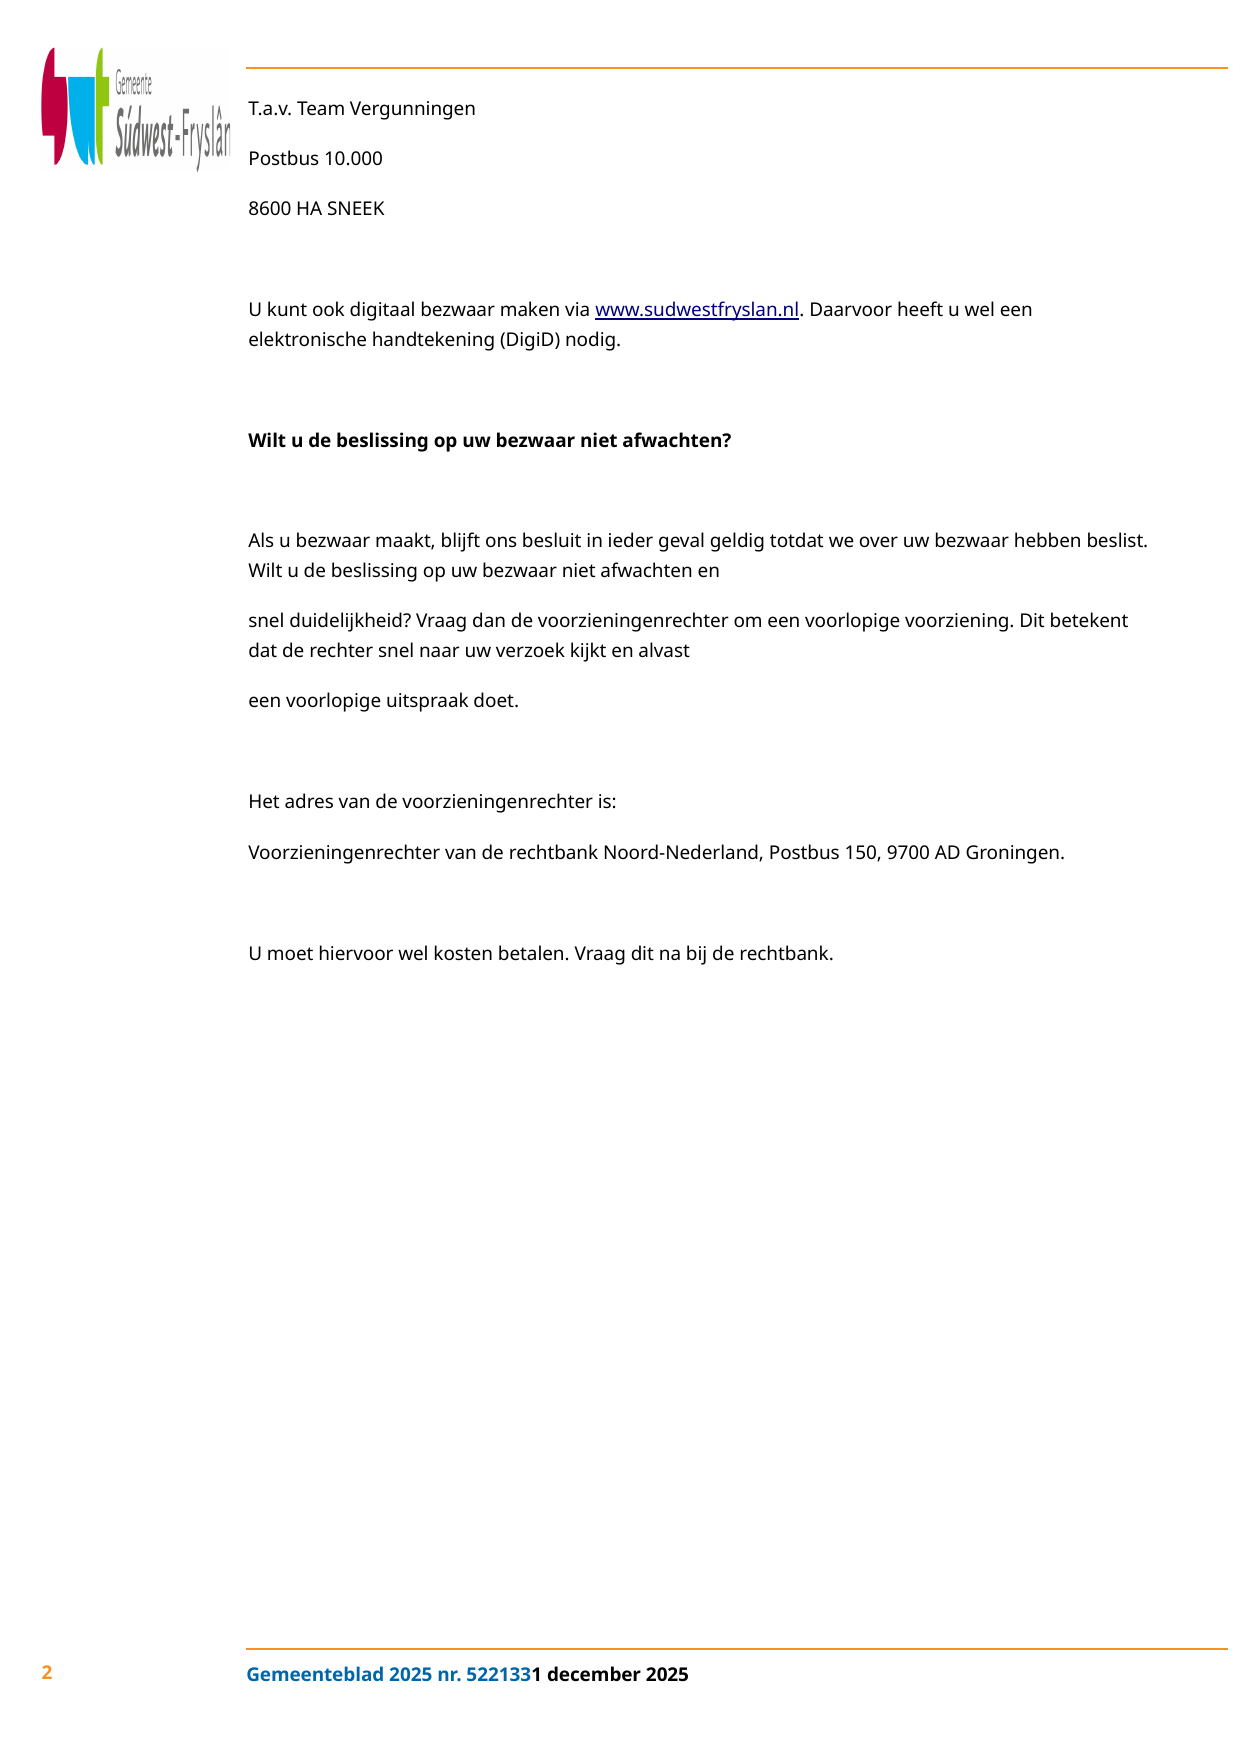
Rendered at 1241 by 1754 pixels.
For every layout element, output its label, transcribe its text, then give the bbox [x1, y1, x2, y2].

text T.a.v. Team Vergunningen [248, 95, 1152, 121]
text Postbus 10.000 [248, 145, 1152, 171]
text een voorlopige uitspraak doet. [248, 688, 1152, 713]
text Voorzieningenrechter van de rechtbank Noord-Nederland, Postbus 150, 9700 AD Groningen. [248, 839, 1152, 865]
text Als u bezwaar maakt, blijft ons besluit in ieder geval geldig totdat we over uw bezwaar hebben beslist. Wilt u de beslissing op uw bezwaar niet afwachten en [248, 528, 1152, 583]
text U moet hiervoor wel kosten betalen. Vraag dit na bij de rechtbank. [248, 940, 1152, 966]
text snel duidelijkheid? Vraag dan de voorzieningenrechter om een voorlopige voorziening. Dit betekent dat de rechter snel naar uw verzoek kijkt en alvast [248, 608, 1152, 663]
text U kunt ook digitaal bezwaar maken via www.sudwestfryslan.nl. Daarvoor heeft u wel een elektronische handtekening (DigiD) nodig. [248, 296, 1152, 352]
text 8600 HA SNEEK [248, 196, 1152, 221]
text Wilt u de beslissing op uw bezwaar niet afwachten? [248, 427, 1152, 453]
picture [41, 47, 231, 172]
text Het adres van de voorzieningenrechter is: [248, 788, 1152, 814]
